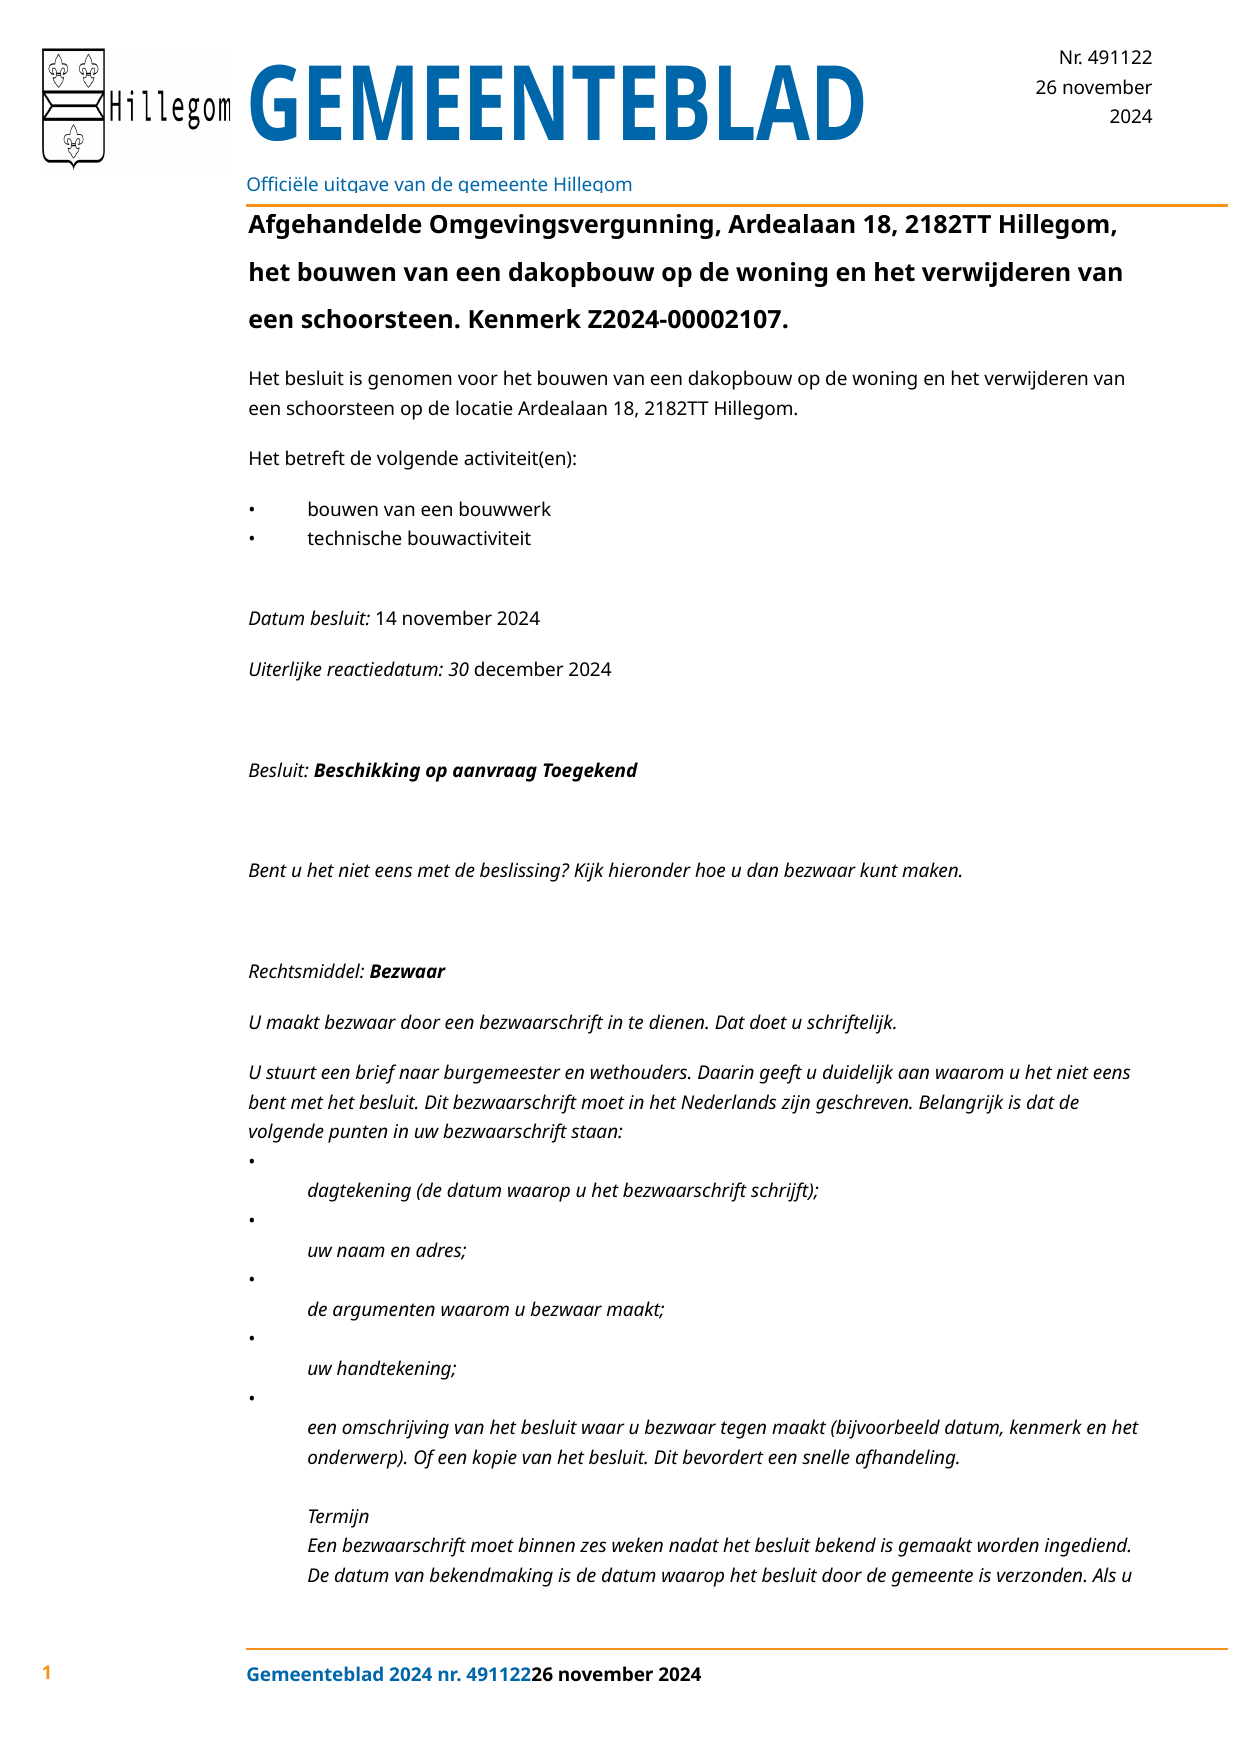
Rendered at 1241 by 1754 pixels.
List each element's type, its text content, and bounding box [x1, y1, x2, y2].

text Datum besluit: 14 november 2024 [248, 606, 1152, 631]
list dagtekening (de datum waarop u het bezwaarschrift schrijft); [248, 1178, 1152, 1203]
text Het besluit is genomen voor het bouwen van een dakopbouw op de woning en het verwijderen van een schoorsteen op de locatie Ardealaan 18, 2182TT Hillegom. [248, 366, 1152, 421]
list uw naam en adres; [248, 1237, 1152, 1262]
text Afgehandelde Omgevingsvergunning, Ardealaan 18, 2182TT Hillegom, het bouwen van een dakopbouw op de woning en het verwijderen van een schoorsteen. Kenmerk Z2024-00002107. [248, 207, 1152, 336]
list Termijn [248, 1503, 1152, 1529]
list technische bouwactiviteit [248, 526, 1152, 551]
list uw handtekening; [248, 1355, 1152, 1381]
text Het betreft de volgende activiteit(en): [248, 446, 1152, 471]
text Bent u het niet eens met de beslissing? Kijk hieronder hoe u dan bezwaar kunt maken. [248, 858, 1152, 883]
list Een bezwaarschrift moet binnen zes weken nadat het besluit bekend is gemaakt worden ingediend. De datum van bekendmaking is de datum waarop het besluit door de gemeente is verzonden. Als u [248, 1533, 1152, 1588]
text U maakt bezwaar door een bezwaarschrift in te dienen. Dat doet u schriftelijk. [248, 1009, 1152, 1034]
text U stuurt een brief naar burgemeester en wethouders. Daarin geeft u duidelijk aan waarom u het niet eens bent met het besluit. Dit bezwaarschrift moet in het Nederlands zijn geschreven. Belangrijk is dat de volgende punten in uw bezwaarschrift staan: [248, 1059, 1152, 1144]
picture [41, 47, 231, 172]
list bouwen van een bouwwerk [248, 496, 1152, 522]
list een omschrijving van het besluit waar u bezwaar tegen maakt (bijvoorbeeld datum, kenmerk en het onderwerp). Of een kopie van het besluit. Dit bevordert een snelle afhandeling. [248, 1414, 1152, 1469]
text Uiterlijke reactiedatum: 30 december 2024 [248, 656, 1152, 682]
text Rechtsmiddel: Bezwaar [248, 958, 1152, 984]
list de argumenten waarom u bezwaar maakt; [248, 1296, 1152, 1322]
text Besluit: Beschikking op aanvraag Toegekend [248, 757, 1152, 782]
